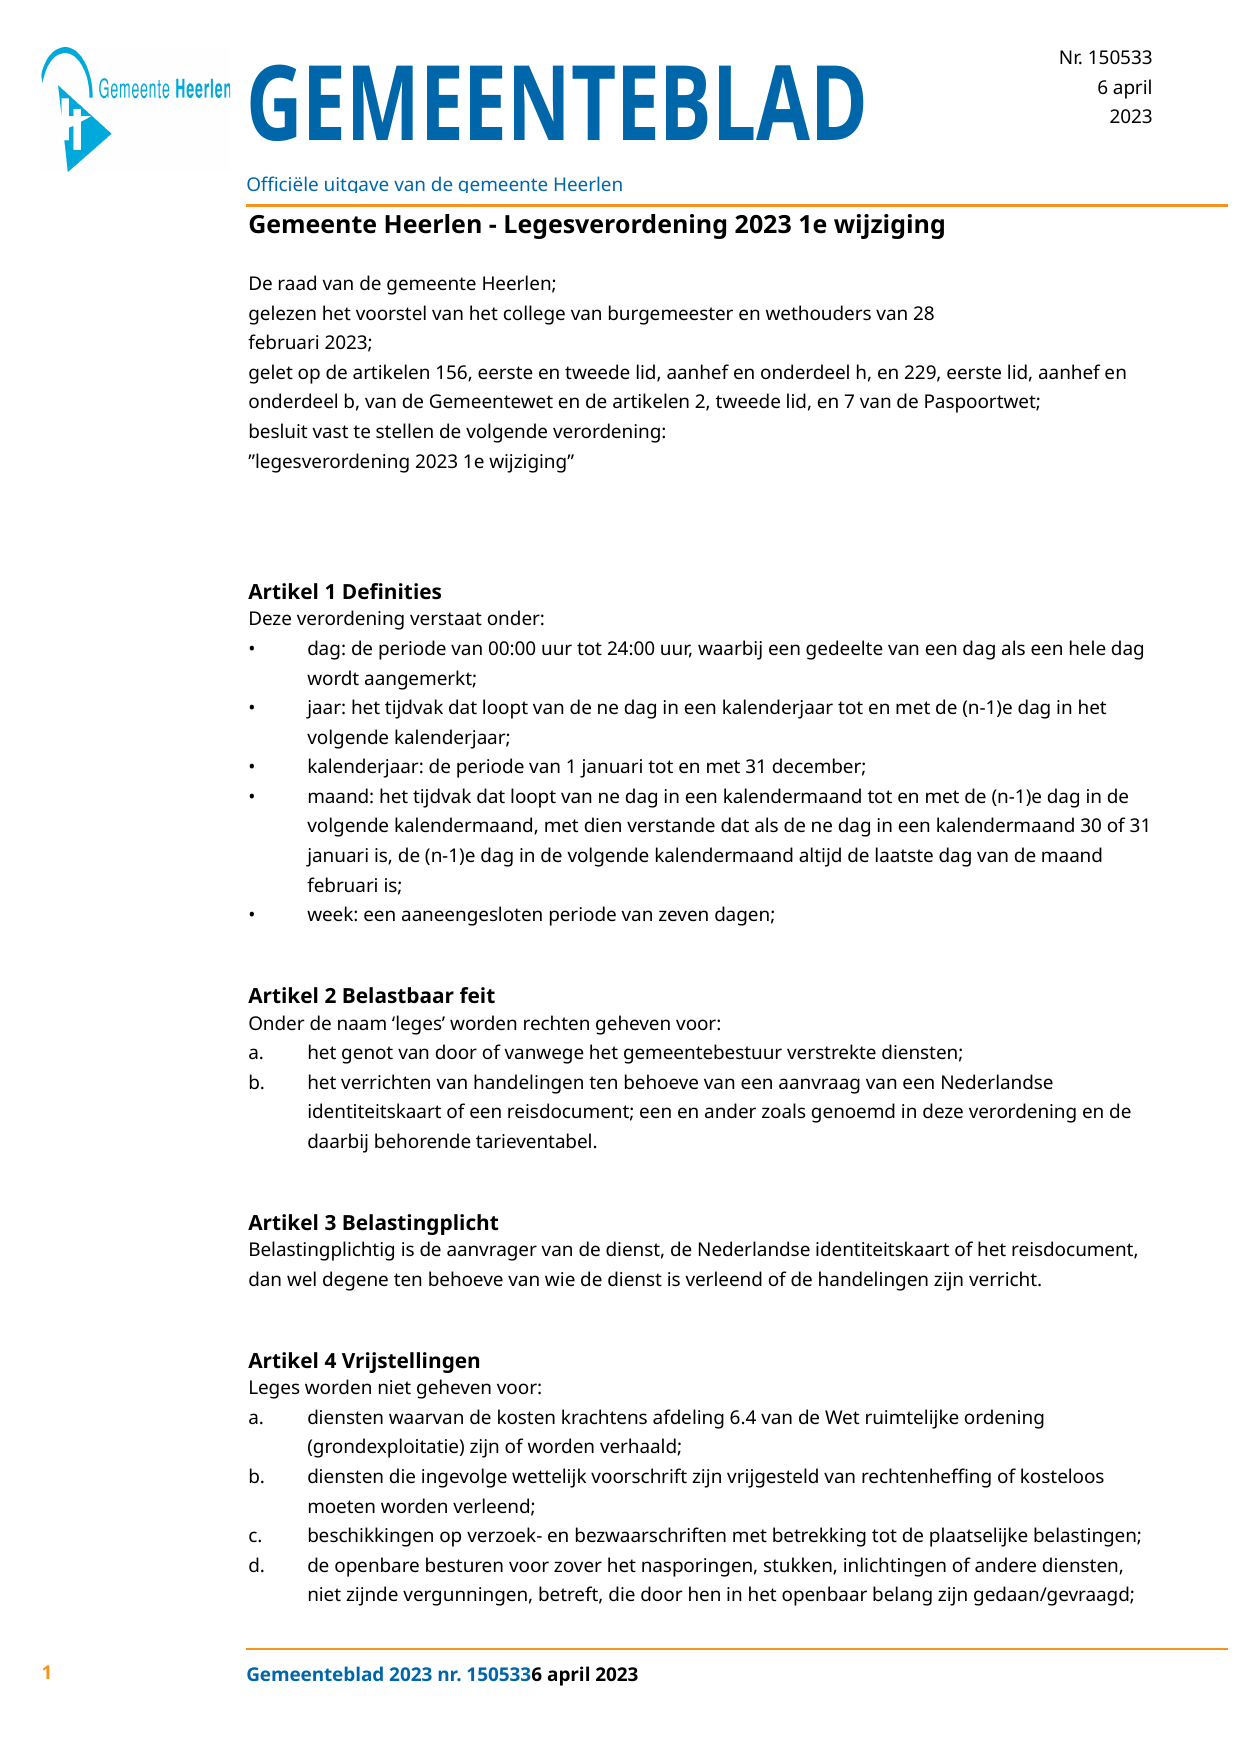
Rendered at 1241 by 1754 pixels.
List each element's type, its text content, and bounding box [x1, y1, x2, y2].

text Artikel 3 Belastingplicht [248, 1208, 1152, 1237]
text Leges worden niet geheven voor: [248, 1374, 1152, 1400]
list beschikkingen op verzoek- en bezwaarschriften met betrekking tot de plaatselijke belastingen; [248, 1522, 1152, 1548]
list diensten waarvan de kosten krachtens afdeling 6.4 van de Wet ruimtelijke ordening (grondexploitatie) zijn of worden verhaald; [248, 1404, 1152, 1459]
text Artikel 1 Definities [248, 577, 1152, 606]
list de openbare besturen voor zover het nasporingen, stukken, inlichtingen of andere diensten, niet zijnde vergunningen, betreft, die door hen in het openbaar belang zijn gedaan/gevraagd; [248, 1552, 1152, 1607]
list dag: de periode van 00:00 uur tot 24:00 uur, waarbij een gedeelte van een dag als een hele dag wordt aangemerkt; [248, 635, 1152, 690]
list het verrichten van handelingen ten behoeve van een aanvraag van een Nederlandse identiteitskaart of een reisdocument; een en ander zoals genoemd in deze verordening en de daarbij behorende tarieventabel. [248, 1069, 1152, 1154]
list maand: het tijdvak dat loopt van ne dag in een kalendermaand tot en met de (n-1)e dag in de volgende kalendermaand, met dien verstande dat als de ne dag in een kalendermaand 30 of 31 januari is, de (n-1)e dag in de volgende kalendermaand altijd de laatste dag van de maand februari is; [248, 783, 1152, 897]
list kalenderjaar: de periode van 1 januari tot en met 31 december; [248, 753, 1152, 779]
text gelezen het voorstel van het college van burgemeester en wethouders van 28 [248, 300, 1152, 326]
list diensten die ingevolge wettelijk voorschrift zijn vrijgesteld van rechtenheffing of kosteloos moeten worden verleend; [248, 1463, 1152, 1519]
text besluit vast te stellen de volgende verordening: [248, 418, 1152, 444]
text Onder de naam ‘leges’ worden rechten geheven voor: [248, 1010, 1152, 1036]
text Deze verordening verstaat onder: [248, 606, 1152, 631]
list jaar: het tijdvak dat loopt van de ne dag in een kalenderjaar tot en met de (n-1)e dag in het volgende kalenderjaar; [248, 694, 1152, 749]
text Gemeente Heerlen - Legesverordening 2023 1e wijziging [248, 207, 1152, 241]
text Belastingplichtig is de aanvrager van de dienst, de Nederlandse identiteitskaart of het reisdocument, dan wel degene ten behoeve van wie de dienst is verleend of de handelingen zijn verricht. [248, 1237, 1152, 1292]
text Artikel 4 Vrijstellingen [248, 1346, 1152, 1374]
text ”legesverordening 2023 1e wijziging” [248, 448, 1152, 473]
text gelet op de artikelen 156, eerste en tweede lid, aanhef en onderdeel h, en 229, eerste lid, aanhef en onderdeel b, van de Gemeentewet en de artikelen 2, tweede lid, en 7 van de Paspoortwet; [248, 359, 1152, 414]
picture [41, 47, 59, 70]
text Artikel 2 Belastbaar feit [248, 981, 1152, 1010]
text De raad van de gemeente Heerlen; [248, 270, 1152, 296]
list week: een aaneengesloten periode van zeven dagen; [248, 901, 1152, 927]
list het genot van door of vanwege het gemeentebestuur verstrekte diensten; [248, 1039, 1152, 1065]
picture [41, 47, 231, 172]
text februari 2023; [248, 329, 1152, 355]
